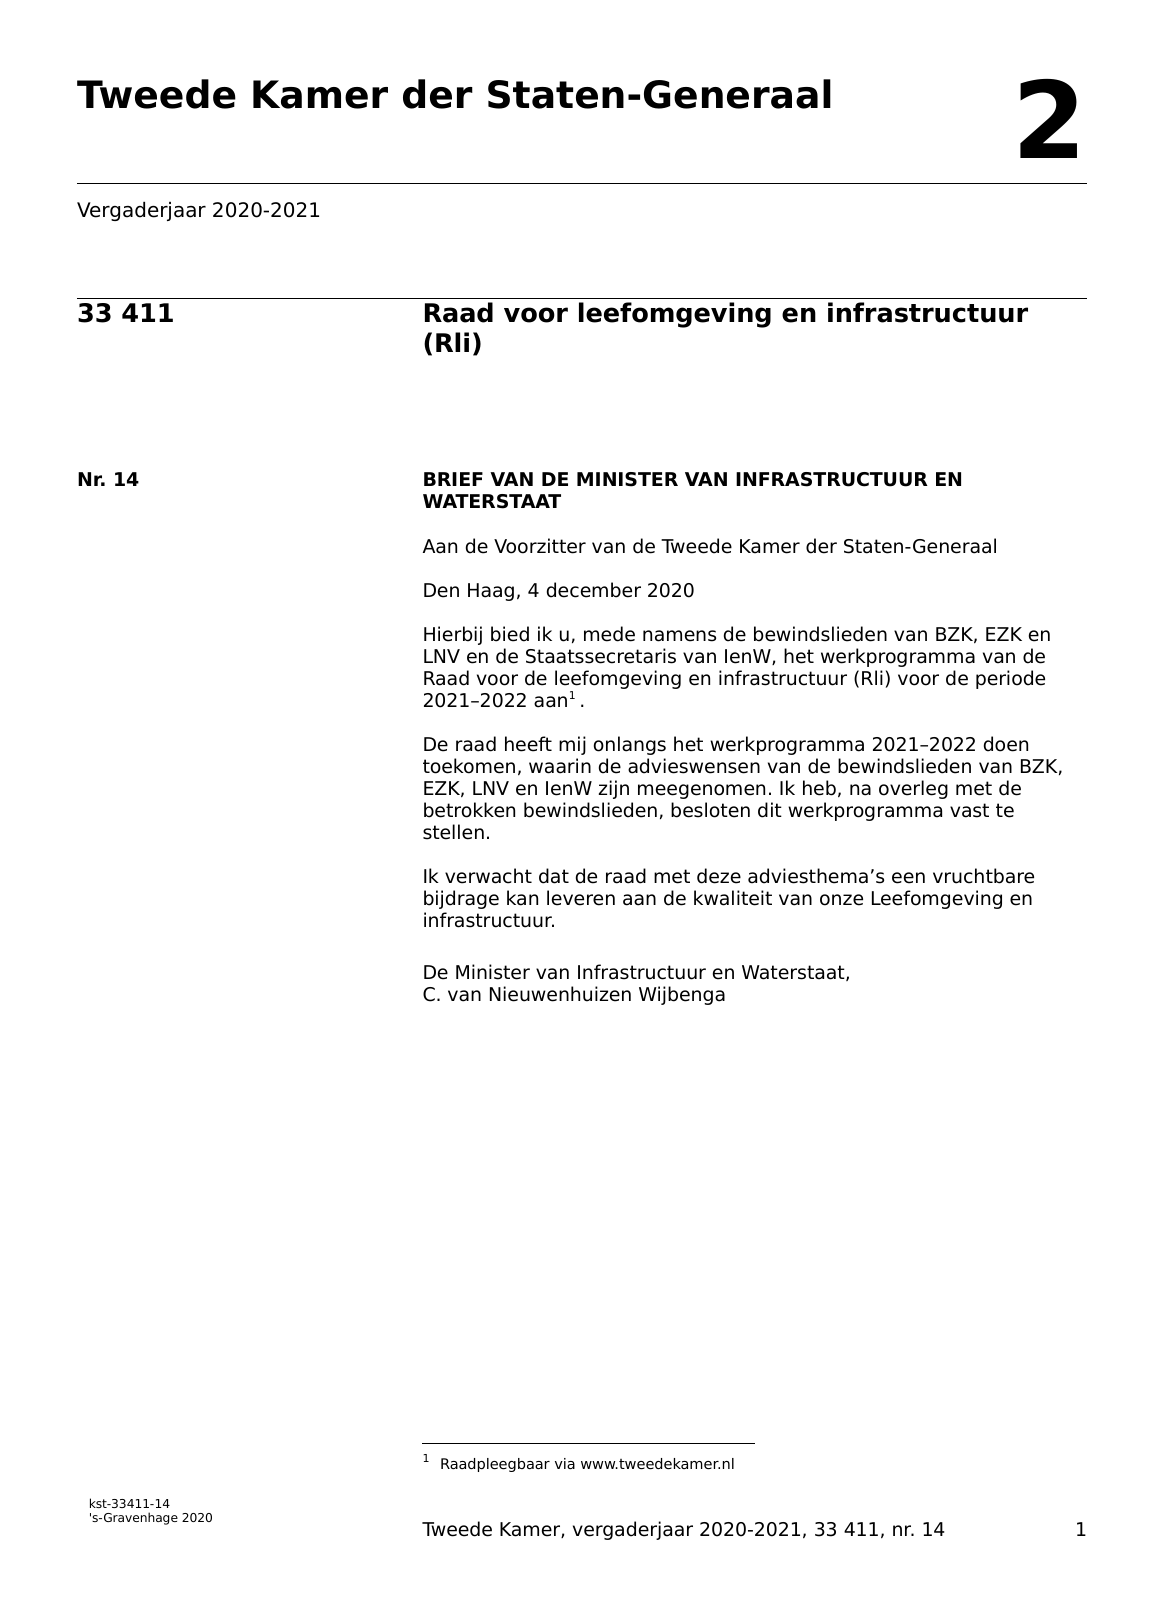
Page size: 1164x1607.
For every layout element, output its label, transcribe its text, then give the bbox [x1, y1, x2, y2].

text De Minister van Infrastructuur en Waterstaat, C. van Nieuwenhuizen Wijbenga [422, 962, 1087, 1006]
text Hierbij bied ik u, mede namens de bewindslieden van BZK, EZK en LNV en de Staatssecretaris van IenW, het werkprogramma van de Raad voor de leefomgeving en infrastructuur (Rli) voor de periode 2021–2022 aan. [422, 624, 1087, 712]
text Raadpleegbaar via www.tweedekamer.nl [422, 1452, 1087, 1474]
text Den Haag, 4 december 2020 [422, 580, 1087, 602]
subtitle 33 411 Raad voor leefomgeving en infrastructuur (Rli) [77, 299, 1087, 358]
text Ik verwacht dat de raad met deze adviesthema’s een vruchtbare bijdrage kan leveren aan de kwaliteit van onze Leefomgeving en infrastructuur. [422, 866, 1087, 932]
text Aan de Voorzitter van de Tweede Kamer der Staten-Generaal [422, 536, 1087, 557]
subtitle Nr. 14 BRIEF VAN DE MINISTER VAN INFRASTRUCTUUR EN WATERSTAAT [77, 469, 1087, 513]
text 's-Gravenhage 2020 [88, 1511, 323, 1525]
table_header 2 [886, 59, 1087, 183]
table_header Tweede Kamer der Staten-Generaal [77, 59, 886, 183]
table_cell Vergaderjaar 2020-2021 [77, 184, 1087, 298]
text kst-33411-14 [88, 1497, 323, 1511]
text De raad heeft mij onlangs het werkprogramma 2021–2022 doen toekomen, waarin de advieswensen van de bewindslieden van BZK, EZK, LNV en IenW zijn meegenomen. Ik heb, na overleg met de betrokken bewindslieden, besloten dit werkprogramma vast te stellen. [422, 734, 1087, 844]
